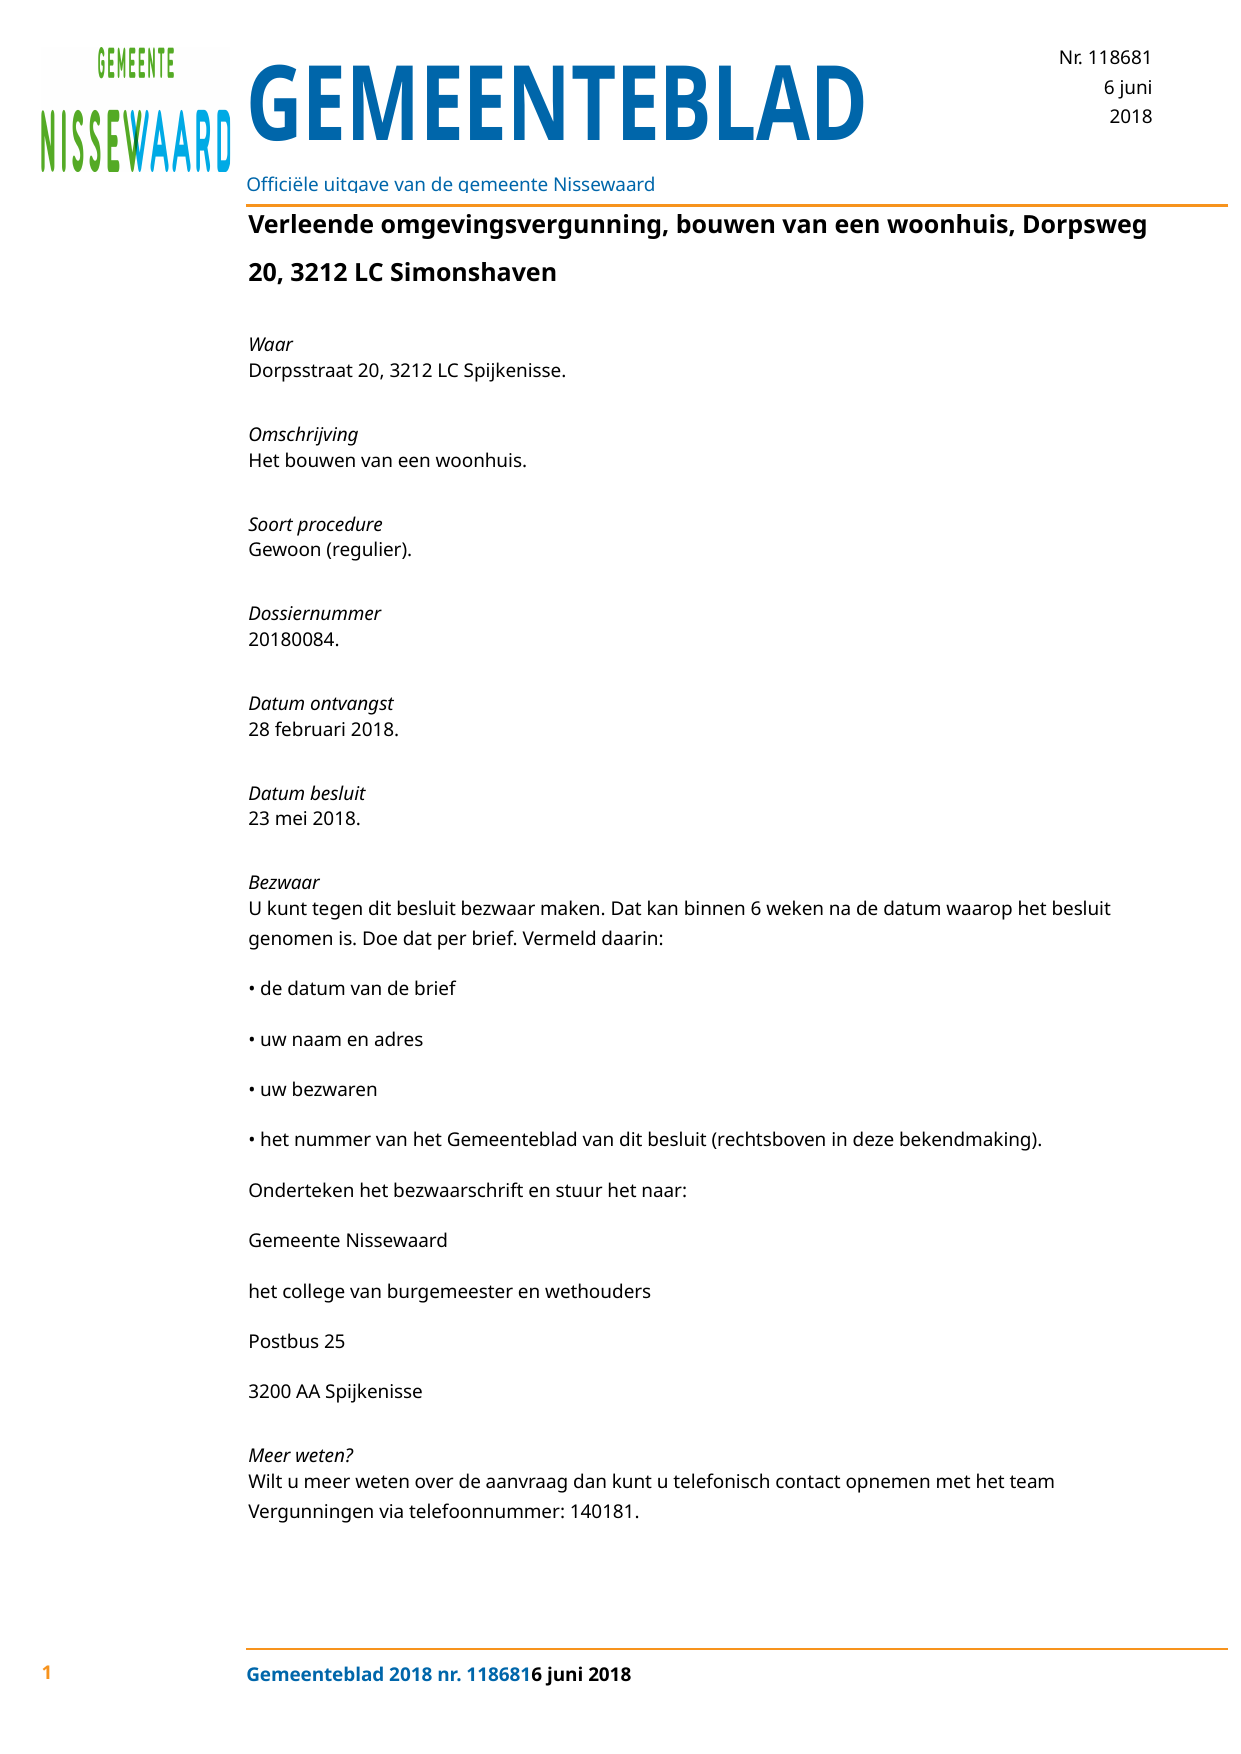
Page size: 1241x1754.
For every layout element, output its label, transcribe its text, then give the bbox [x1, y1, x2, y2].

text Verleende omgevingsvergunning, bouwen van een woonhuis, Dorpsweg 20, 3212 LC Simonshaven [248, 207, 1152, 288]
text Gewoon (regulier). [248, 537, 1152, 562]
text Datum besluit [248, 780, 1152, 806]
picture [200, 151, 206, 172]
text Wilt u meer weten over de aanvraag dan kunt u telefonisch contact opnemen met het team Vergunningen via telefoonnummer: 140181. [248, 1468, 1152, 1524]
text Onderteken het bezwaarschrift en stuur het naar: [248, 1177, 1152, 1203]
text Omschrijving [248, 421, 1152, 447]
text • het nummer van het Gemeenteblad van dit besluit (rechtsboven in deze bekendmaking). [248, 1127, 1152, 1152]
text U kunt tegen dit besluit bezwaar maken. Dat kan binnen 6 weken na de datum waarop het besluit genomen is. Doe dat per brief. Vermeld daarin: [248, 895, 1152, 951]
text Meer weten? [248, 1443, 1152, 1468]
picture [222, 122, 227, 160]
text Waar [248, 331, 1152, 357]
text het college van burgemeester en wethouders [248, 1278, 1152, 1303]
text • de datum van de brief [248, 975, 1152, 1001]
text Postbus 25 [248, 1328, 1152, 1354]
text Datum ontvangst [248, 690, 1152, 716]
picture [201, 122, 206, 138]
picture [41, 47, 231, 172]
text Het bouwen van een woonhuis. [248, 447, 1152, 473]
text Dorpsstraat 20, 3212 LC Spijkenisse. [248, 357, 1152, 383]
text 20180084. [248, 626, 1152, 652]
text Bezwaar [248, 869, 1152, 895]
text 23 mei 2018. [248, 806, 1152, 831]
text • uw naam en adres [248, 1026, 1152, 1051]
text • uw bezwaren [248, 1076, 1152, 1102]
text Soort procedure [248, 511, 1152, 537]
text 3200 AA Spijkenisse [248, 1379, 1152, 1404]
picture [176, 157, 187, 172]
text 28 februari 2018. [248, 716, 1152, 742]
text Dossiernummer [248, 601, 1152, 626]
text Gemeente Nissewaard [248, 1227, 1152, 1253]
picture [154, 157, 165, 172]
